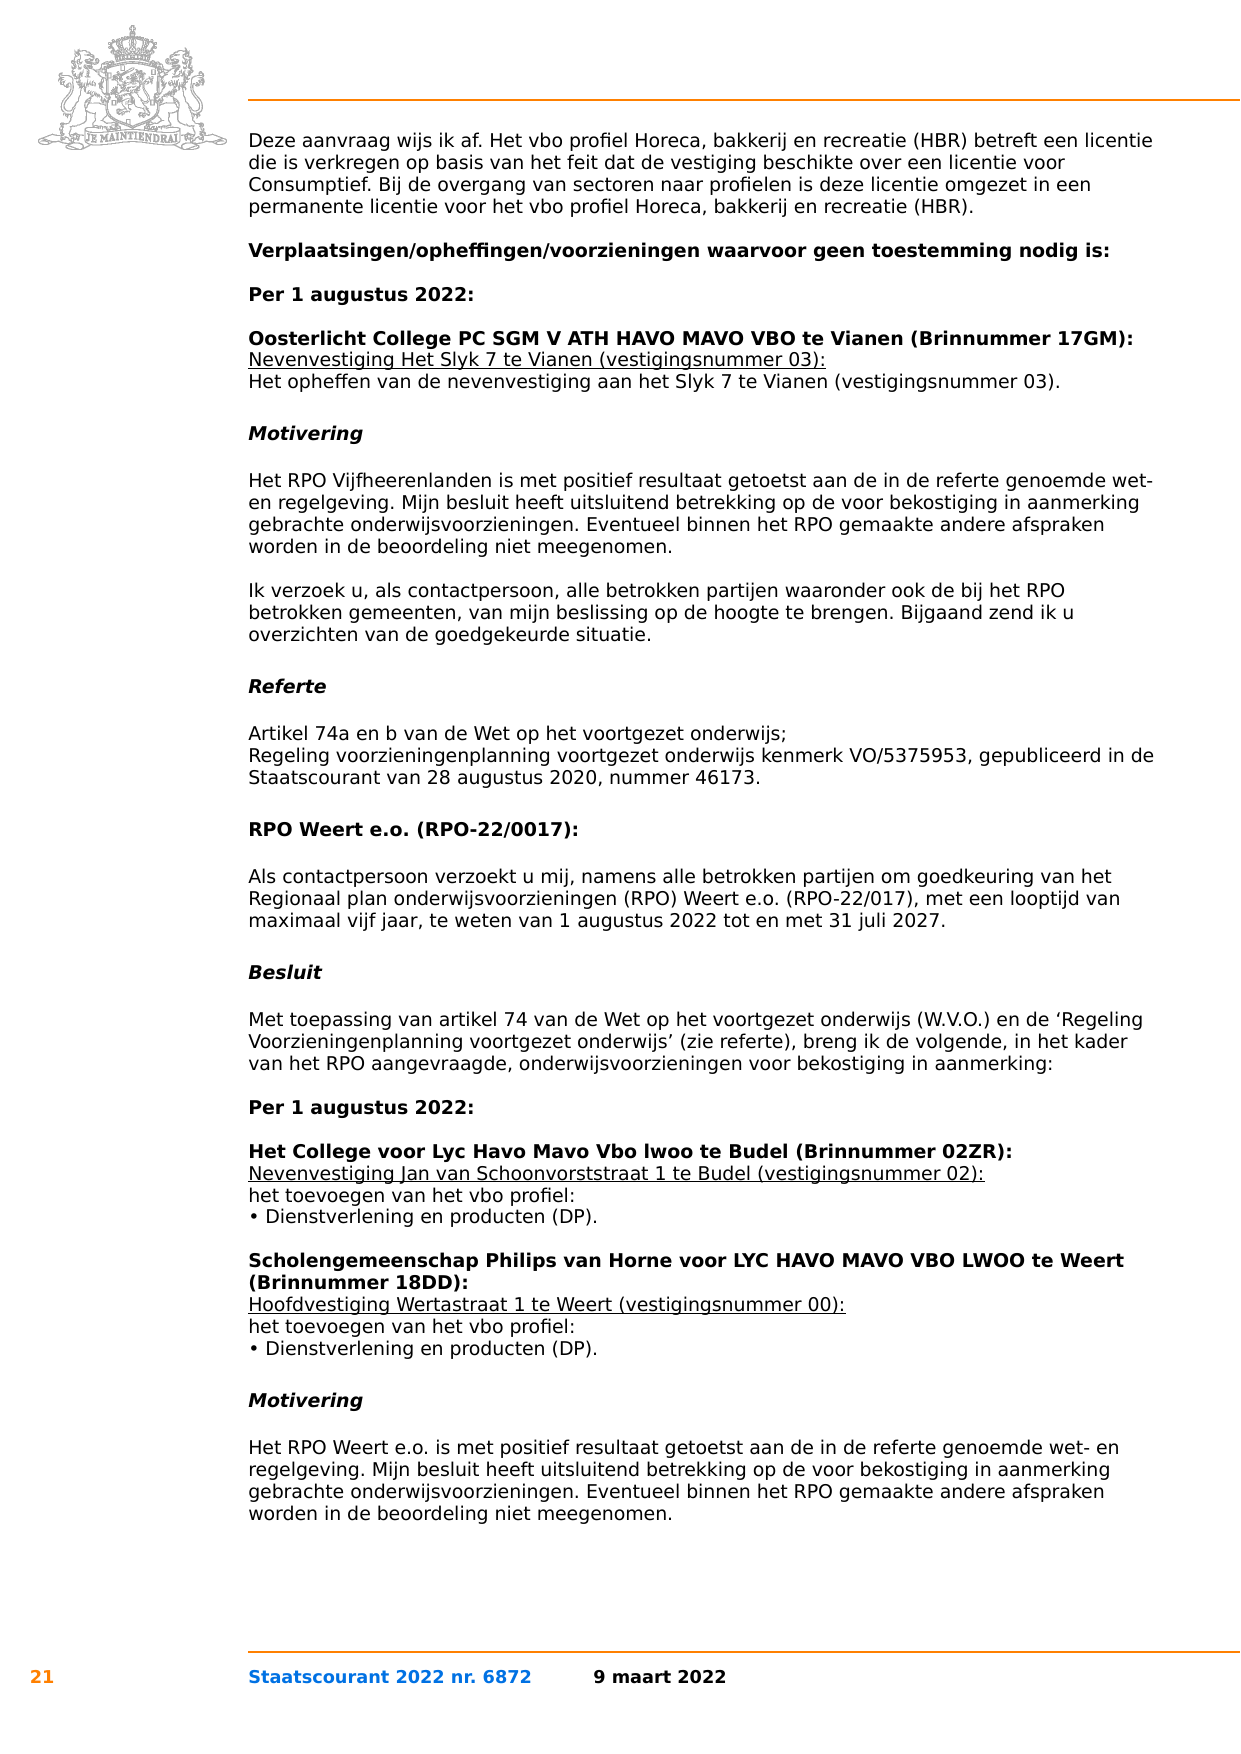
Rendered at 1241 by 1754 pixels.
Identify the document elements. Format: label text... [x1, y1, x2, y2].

text Deze aanvraag wijs ik af. Het vbo profiel Horeca, bakkerij en recreatie (HBR) betreft een licentie die is verkregen op basis van het feit dat de vestiging beschikte over een licentie voor Consumptief. Bij de overgang van sectoren naar profielen is deze licentie omgezet in een permanente licentie voor het vbo profiel Horeca, bakkerij en recreatie (HBR). [248, 130, 1163, 218]
text Het College voor Lyc Havo Mavo Vbo lwoo te Budel (Brinnummer 02ZR): [248, 1141, 1163, 1162]
subtitle RPO Weert e.o. (RPO-22/0017): [248, 819, 1163, 841]
text Als contactpersoon verzoekt u mij, namens alle betrokken partijen om goedkeuring van het Regionaal plan onderwijsvoorzieningen (RPO) Weert e.o. (RPO-22/017), met een looptijd van maximaal vijf jaar, te weten van 1 augustus 2022 tot en met 31 juli 2027. [248, 866, 1163, 932]
text Hoofdvestiging Wertastraat 1 te Weert (vestigingsnummer 00): [248, 1294, 1163, 1316]
subtitle Besluit [248, 962, 1163, 984]
text Per 1 augustus 2022: [248, 1097, 1163, 1119]
text Het RPO Weert e.o. is met positief resultaat getoetst aan de in de referte genoemde wet- en regelgeving. Mijn besluit heeft uitsluitend betrekking op de voor bekostiging in aanmerking gebrachte onderwijsvoorzieningen. Eventueel binnen het RPO gemaakte andere afspraken worden in de beoordeling niet meegenomen. [248, 1437, 1163, 1525]
text Het RPO Vijfheerenlanden is met positief resultaat getoetst aan de in de referte genoemde wet- en regelgeving. Mijn besluit heeft uitsluitend betrekking op de voor bekostiging in aanmerking gebrachte onderwijsvoorzieningen. Eventueel binnen het RPO gemaakte andere afspraken worden in de beoordeling niet meegenomen. [248, 470, 1163, 558]
text • Dienstverlening en producten (DP). [248, 1206, 1163, 1228]
text het toevoegen van het vbo profiel: [248, 1316, 1163, 1338]
subtitle Referte [248, 676, 1163, 698]
text Scholengemeenschap Philips van Horne voor LYC HAVO MAVO VBO LWOO te Weert (Brinnummer 18DD): [248, 1250, 1163, 1294]
text het toevoegen van het vbo profiel: [248, 1184, 1163, 1206]
subtitle Motivering [248, 423, 1163, 445]
text • Dienstverlening en producten (DP). [248, 1338, 1163, 1360]
text Het opheffen van de nevenvestiging aan het Slyk 7 te Vianen (vestigingsnummer 03). [248, 371, 1163, 393]
picture [38, 25, 227, 150]
text Artikel 74a en b van de Wet op het voortgezet onderwijs; [248, 723, 1163, 745]
text Regeling voorzieningenplanning voortgezet onderwijs kenmerk VO/5375953, gepubliceerd in de Staatscourant van 28 augustus 2020, nummer 46173. [248, 745, 1163, 789]
text Verplaatsingen/opheffingen/voorzieningen waarvoor geen toestemming nodig is: [248, 240, 1163, 262]
text Nevenvestiging Jan van Schoonvorststraat 1 te Budel (vestigingsnummer 02): [248, 1162, 1163, 1184]
text Nevenvestiging Het Slyk 7 te Vianen (vestigingsnummer 03): [248, 349, 1163, 371]
text Oosterlicht College PC SGM V ATH HAVO MAVO VBO te Vianen (Brinnummer 17GM): [248, 327, 1163, 349]
text Met toepassing van artikel 74 van de Wet op het voortgezet onderwijs (W.V.O.) en de ‘Regeling Voorzieningenplanning voortgezet onderwijs’ (zie referte), breng ik de volgende, in het kader van het RPO aangevraagde, onderwijsvoorzieningen voor bekostiging in aanmerking: [248, 1009, 1163, 1075]
text Ik verzoek u, als contactpersoon, alle betrokken partijen waaronder ook de bij het RPO betrokken gemeenten, van mijn beslissing op de hoogte te brengen. Bijgaand zend ik u overzichten van de goedgekeurde situatie. [248, 580, 1163, 646]
text Per 1 augustus 2022: [248, 283, 1163, 306]
subtitle Motivering [248, 1390, 1163, 1412]
